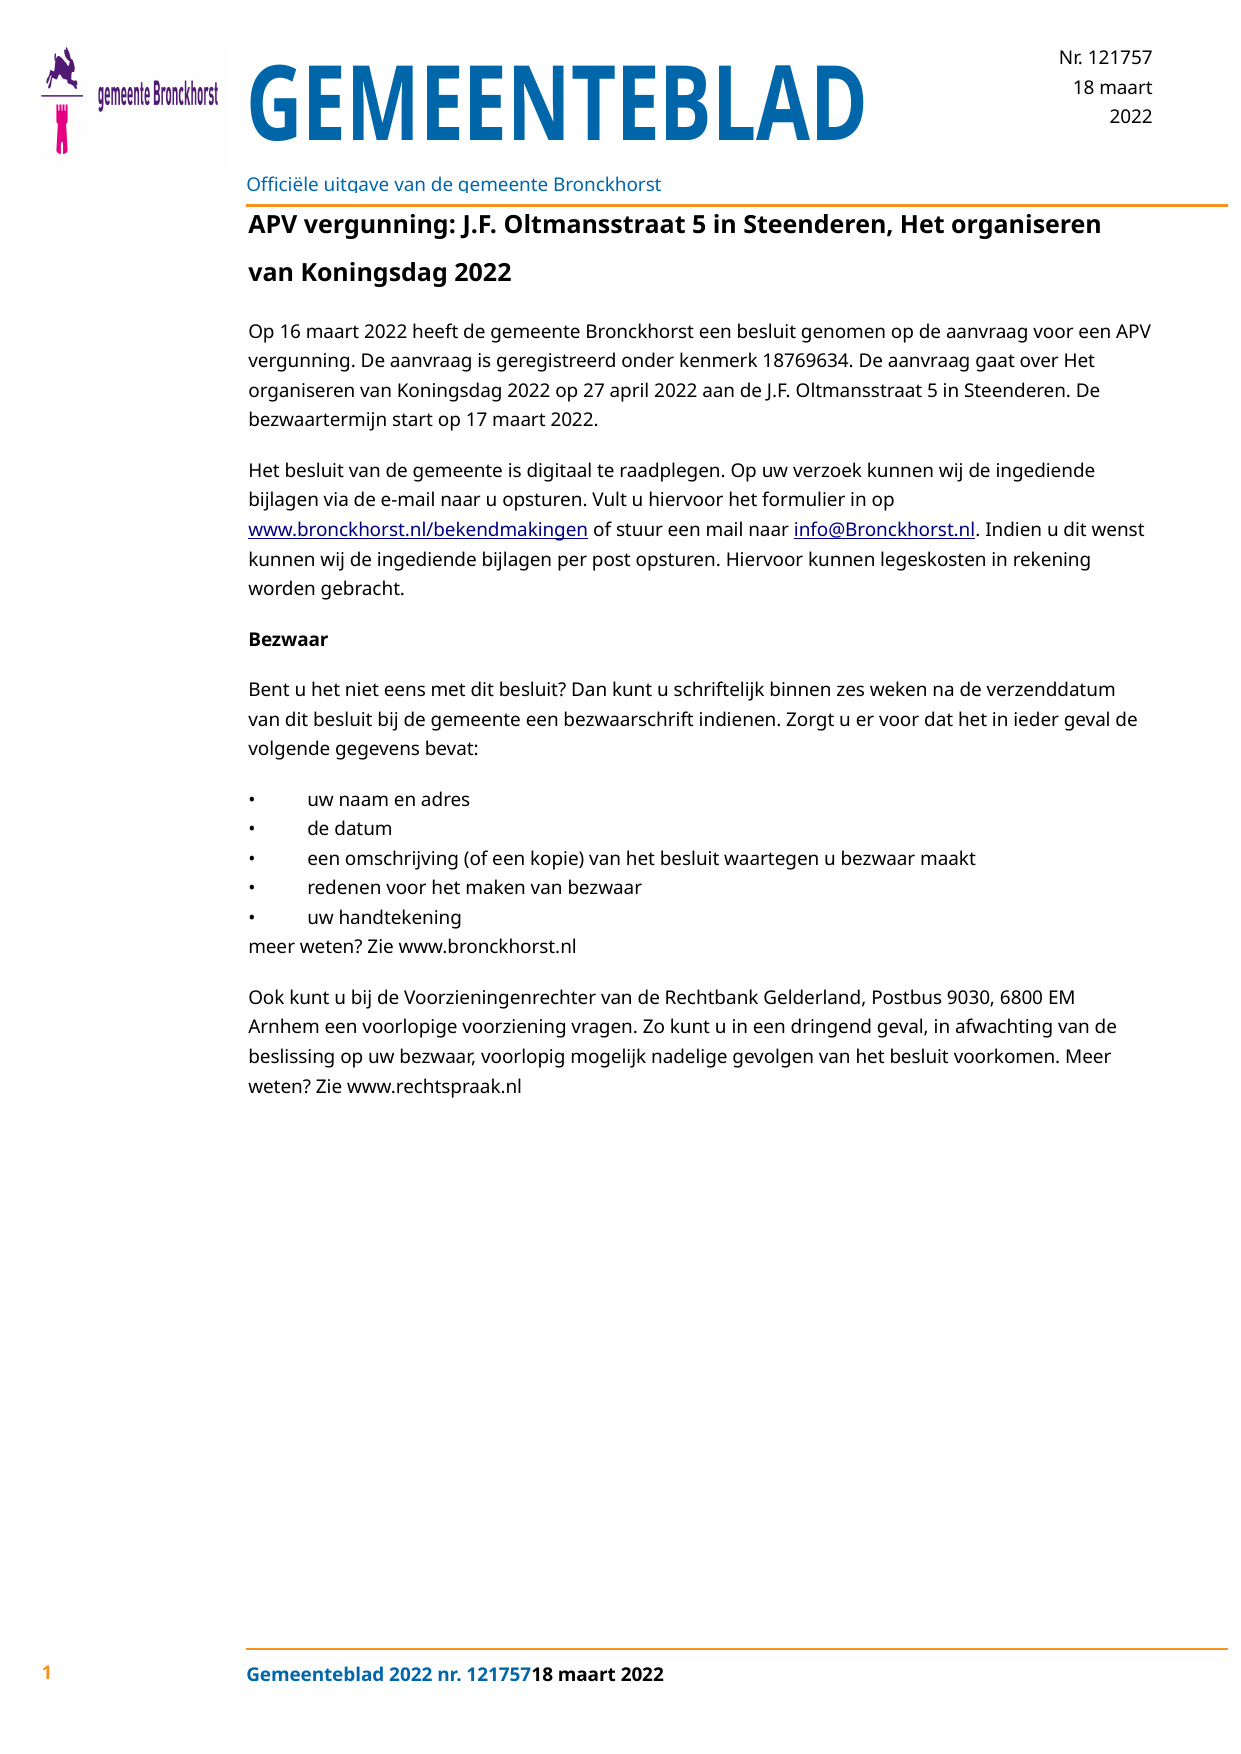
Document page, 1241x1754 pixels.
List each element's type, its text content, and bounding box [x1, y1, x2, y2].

list uw naam en adres [248, 786, 1152, 812]
text Bezwaar [248, 626, 1152, 652]
text Op 16 maart 2022 heeft de gemeente Bronckhorst een besluit genomen op de aanvraag voor een APV vergunning. De aanvraag is geregistreerd onder kenmerk 18769634. De aanvraag gaat over Het organiseren van Koningsdag 2022 op 27 april 2022 aan de J.F. Oltmansstraat 5 in Steenderen. De bezwaartermijn start op 17 maart 2022. [248, 318, 1152, 432]
text Bent u het niet eens met dit besluit? Dan kunt u schriftelijk binnen zes weken na de verzenddatum van dit besluit bij de gemeente een bezwaarschrift indienen. Zorgt u er voor dat het in ieder geval de volgende gegevens bevat: [248, 676, 1152, 761]
text Ook kunt u bij de Voorzieningenrechter van de Rechtbank Gelderland, Postbus 9030, 6800 EM Arnhem een voorlopige voorziening vragen. Zo kunt u in een dringend geval, in afwachting van de beslissing op uw bezwaar, voorlopig mogelijk nadelige gevolgen van het besluit voorkomen. Meer weten? Zie www.rechtspraak.nl [248, 984, 1152, 1099]
list redenen voor het maken van bezwaar [248, 874, 1152, 900]
picture [41, 47, 231, 172]
text Het besluit van de gemeente is digitaal te raadplegen. Op uw verzoek kunnen wij de ingediende bijlagen via de e-mail naar u opsturen. Vult u hiervoor het formulier in op www.bronckhorst.nl/bekendmakingen of stuur een mail naar info@Bronckhorst.nl. Indien u dit wenst kunnen wij de ingediende bijlagen per post opsturen. Hiervoor kunnen legeskosten in rekening worden gebracht. [248, 457, 1152, 601]
list de datum [248, 815, 1152, 841]
text meer weten? Zie www.bronckhorst.nl [248, 934, 1152, 959]
list uw handtekening [248, 904, 1152, 930]
text APV vergunning: J.F. Oltmansstraat 5 in Steenderen, Het organiseren van Koningsdag 2022 [248, 207, 1152, 288]
list een omschrijving (of een kopie) van het besluit waartegen u bezwaar maakt [248, 845, 1152, 871]
